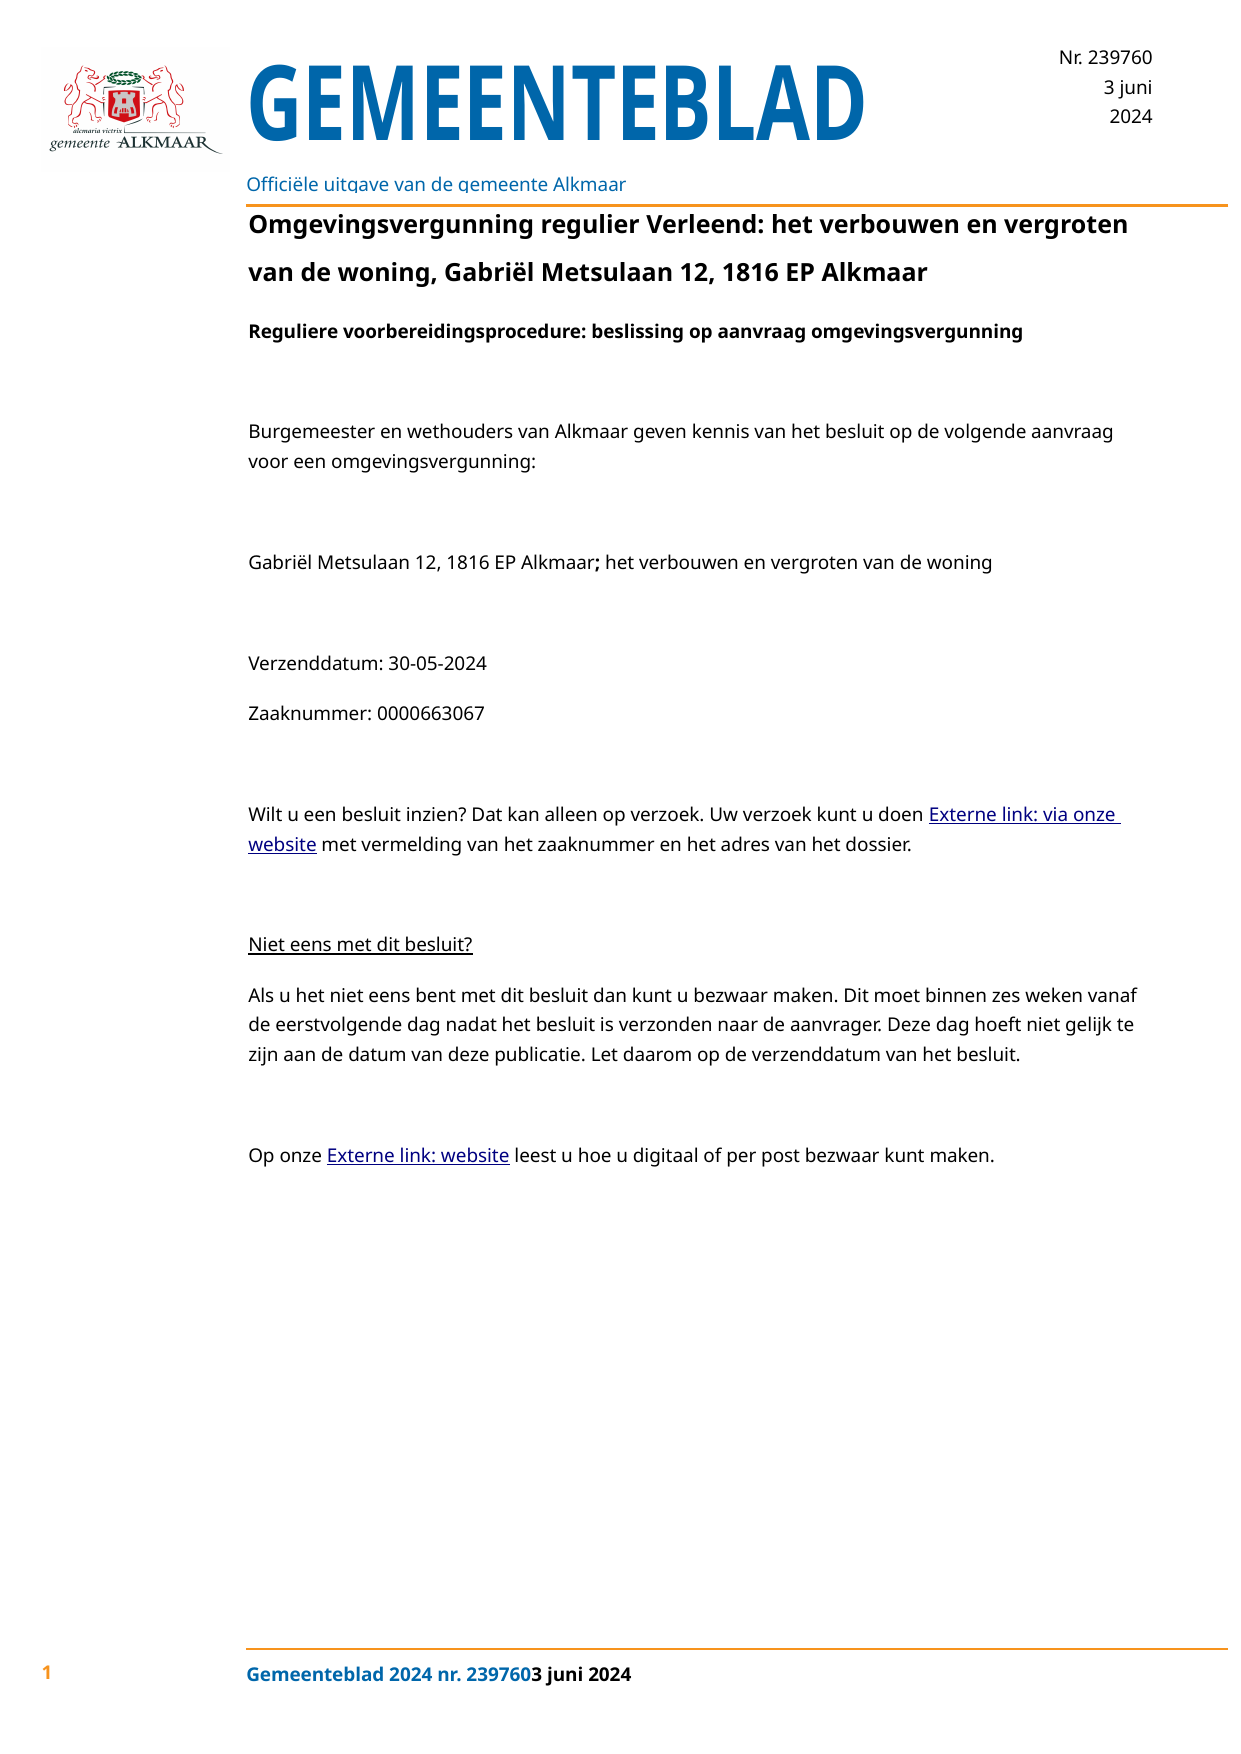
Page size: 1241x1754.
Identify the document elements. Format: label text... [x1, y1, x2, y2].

text Niet eens met dit besluit? [248, 932, 1152, 957]
text Reguliere voorbereidingsprocedure: beslissing op aanvraag omgevingsvergunning [248, 318, 1152, 344]
text Gabriël Metsulaan 12, 1816 EP Alkmaar; het verbouwen en vergroten van de woning [248, 549, 1152, 575]
text Op onze Externe link: website leest u hoe u digitaal of per post bezwaar kunt maken. [248, 1142, 1152, 1168]
text Omgevingsvergunning regulier Verleend: het verbouwen en vergroten van de woning, Gabriël Metsulaan 12, 1816 EP Alkmaar [248, 207, 1152, 288]
text Als u het niet eens bent met dit besluit dan kunt u bezwaar maken. Dit moet binnen zes weken vanaf de eerstvolgende dag nadat het besluit is verzonden naar de aanvrager. Deze dag hoeft niet gelijk te zijn aan de datum van deze publicatie. Let daarom op de verzenddatum van het besluit. [248, 982, 1152, 1067]
text Zaaknummer: 0000663067 [248, 700, 1152, 726]
text Verzenddatum: 30-05-2024 [248, 650, 1152, 676]
picture [41, 47, 231, 172]
text Burgemeester en wethouders van Alkmaar geven kennis van het besluit op de volgende aanvraag voor een omgevingsvergunning: [248, 419, 1152, 474]
text Wilt u een besluit inzien? Dat kan alleen op verzoek. Uw verzoek kunt u doen Externe link: via onze website met vermelding van het zaaknummer en het adres van het dossier. [248, 801, 1152, 857]
